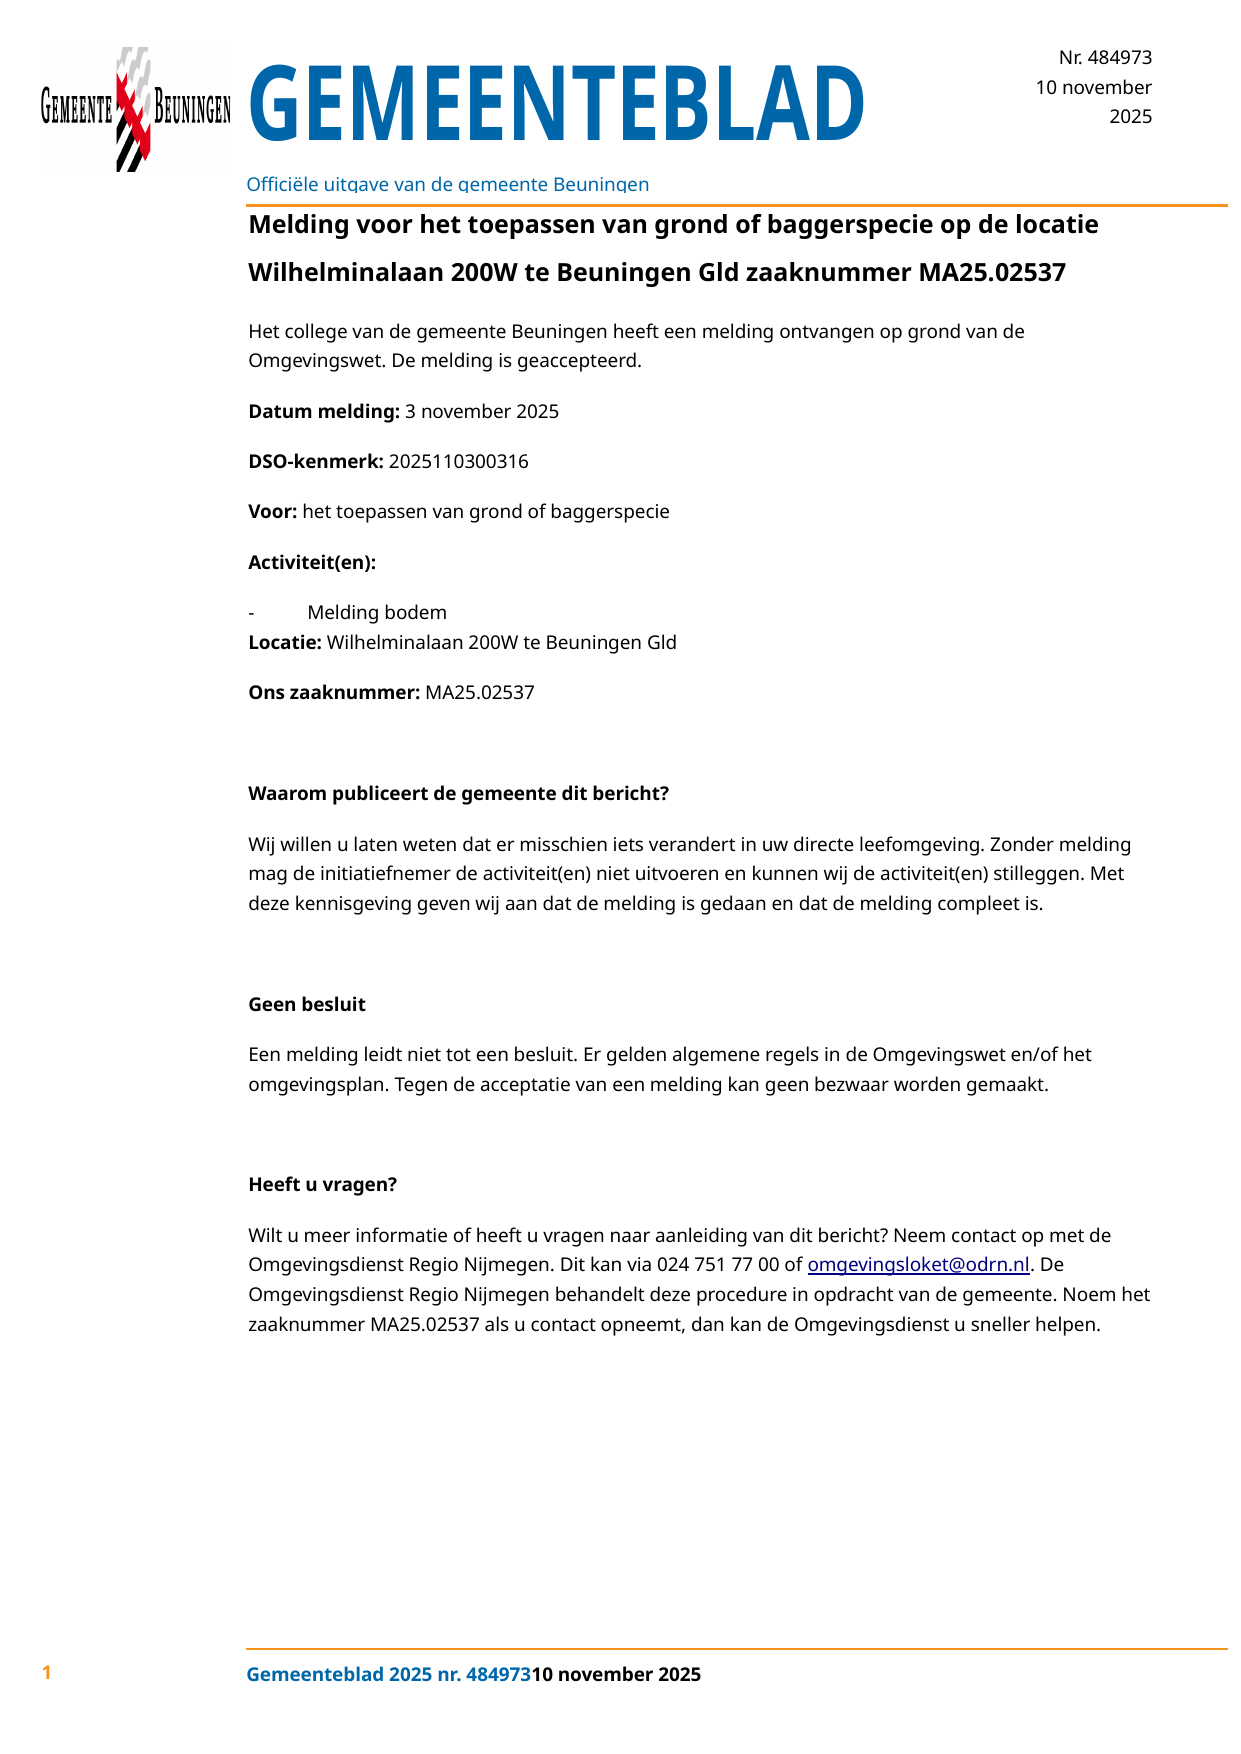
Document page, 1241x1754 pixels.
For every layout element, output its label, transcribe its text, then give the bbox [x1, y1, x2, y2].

text Het college van de gemeente Beuningen heeft een melding ontvangen op grond van de Omgevingswet. De melding is geaccepteerd. [248, 318, 1152, 373]
text Heeft u vragen? [248, 1172, 1152, 1197]
picture [41, 47, 231, 172]
text Datum melding: 3 november 2025 [248, 398, 1152, 424]
text Waarom publiceert de gemeente dit bericht? [248, 780, 1152, 806]
list Melding bodem [248, 599, 1152, 625]
text Wij willen u laten weten dat er misschien iets verandert in uw directe leefomgeving. Zonder melding mag de initiatiefnemer de activiteit(en) niet uitvoeren en kunnen wij de activiteit(en) stilleggen. Met deze kennisgeving geven wij aan dat de melding is gedaan en dat de melding compleet is. [248, 831, 1152, 916]
text Wilt u meer informatie of heeft u vragen naar aanleiding van dit bericht? Neem contact op met de Omgevingsdienst Regio Nijmegen. Dit kan via 024 751 77 00 of omgevingsloket@odrn.nl. De Omgevingsdienst Regio Nijmegen behandelt deze procedure in opdracht van de gemeente. Noem het zaaknummer MA25.02537 als u contact opneemt, dan kan de Omgevingsdienst u sneller helpen. [248, 1222, 1152, 1337]
text Voor: het toepassen van grond of baggerspecie [248, 499, 1152, 524]
text Een melding leidt niet tot een besluit. Er gelden algemene regels in de Omgevingswet en/of het omgevingsplan. Tegen de acceptatie van een melding kan geen bezwaar worden gemaakt. [248, 1041, 1152, 1097]
text DSO-kenmerk: 2025110300316 [248, 448, 1152, 474]
text Melding voor het toepassen van grond of baggerspecie op de locatie Wilhelminalaan 200W te Beuningen Gld zaaknummer MA25.02537 [248, 207, 1152, 288]
text Ons zaaknummer: MA25.02537 [248, 679, 1152, 705]
text Activiteit(en): [248, 549, 1152, 575]
text Locatie: Wilhelminalaan 200W te Beuningen Gld [248, 629, 1152, 655]
text Geen besluit [248, 991, 1152, 1017]
